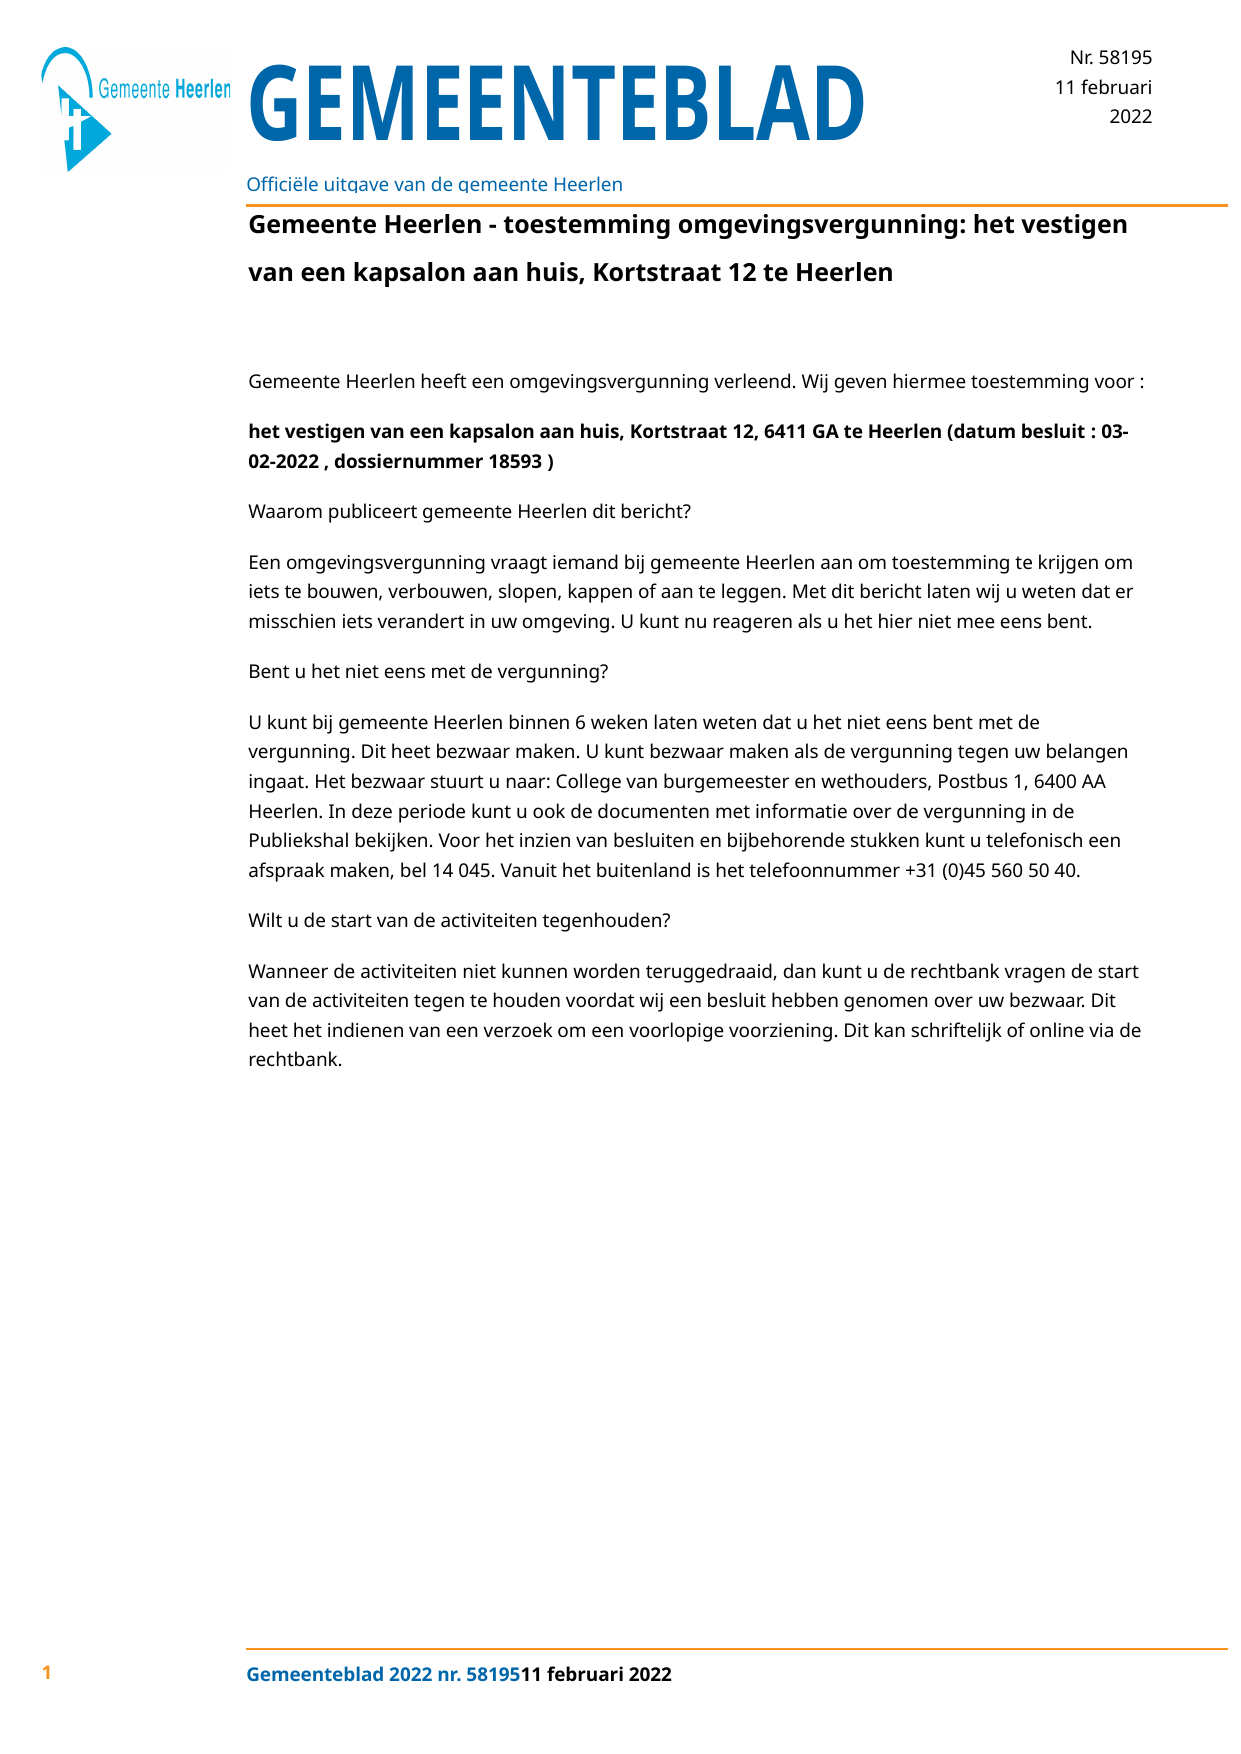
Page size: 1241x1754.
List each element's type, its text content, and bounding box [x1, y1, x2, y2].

picture [41, 47, 59, 70]
picture [41, 47, 231, 172]
text Gemeente Heerlen - toestemming omgevingsvergunning: het vestigen van een kapsalon aan huis, Kortstraat 12 te Heerlen [248, 207, 1152, 288]
text U kunt bij gemeente Heerlen binnen 6 weken laten weten dat u het niet eens bent met de vergunning. Dit heet bezwaar maken. U kunt bezwaar maken als de vergunning tegen uw belangen ingaat. Het bezwaar stuurt u naar: College van burgemeester en wethouders, Postbus 1, 6400 AA Heerlen. In deze periode kunt u ook de documenten met informatie over de vergunning in de Publiekshal bekijken. Voor het inzien van besluiten en bijbehorende stukken kunt u telefonisch een afspraak maken, bel 14 045. Vanuit het buitenland is het telefoonnummer +31 (0)45 560 50 40. [248, 709, 1152, 883]
text Een omgevingsvergunning vraagt iemand bij gemeente Heerlen aan om toestemming te krijgen om iets te bouwen, verbouwen, slopen, kappen of aan te leggen. Met dit bericht laten wij u weten dat er misschien iets verandert in uw omgeving. U kunt nu reageren als u het hier niet mee eens bent. [248, 549, 1152, 634]
text Bent u het niet eens met de vergunning? [248, 659, 1152, 684]
text Wilt u de start van de activiteiten tegenhouden? [248, 907, 1152, 933]
text Waarom publiceert gemeente Heerlen dit bericht? [248, 499, 1152, 524]
text het vestigen van een kapsalon aan huis, Kortstraat 12, 6411 GA te Heerlen (datum besluit : 03-02-2022 , dossiernummer 18593 ) [248, 419, 1152, 474]
text Gemeente Heerlen heeft een omgevingsvergunning verleend. Wij geven hiermee toestemming voor : [248, 368, 1152, 394]
text Wanneer de activiteiten niet kunnen worden teruggedraaid, dan kunt u de rechtbank vragen de start van de activiteiten tegen te houden voordat wij een besluit hebben genomen over uw bezwaar. Dit heet het indienen van een verzoek om een voorlopige voorziening. Dit kan schriftelijk of online via de rechtbank. [248, 958, 1152, 1072]
